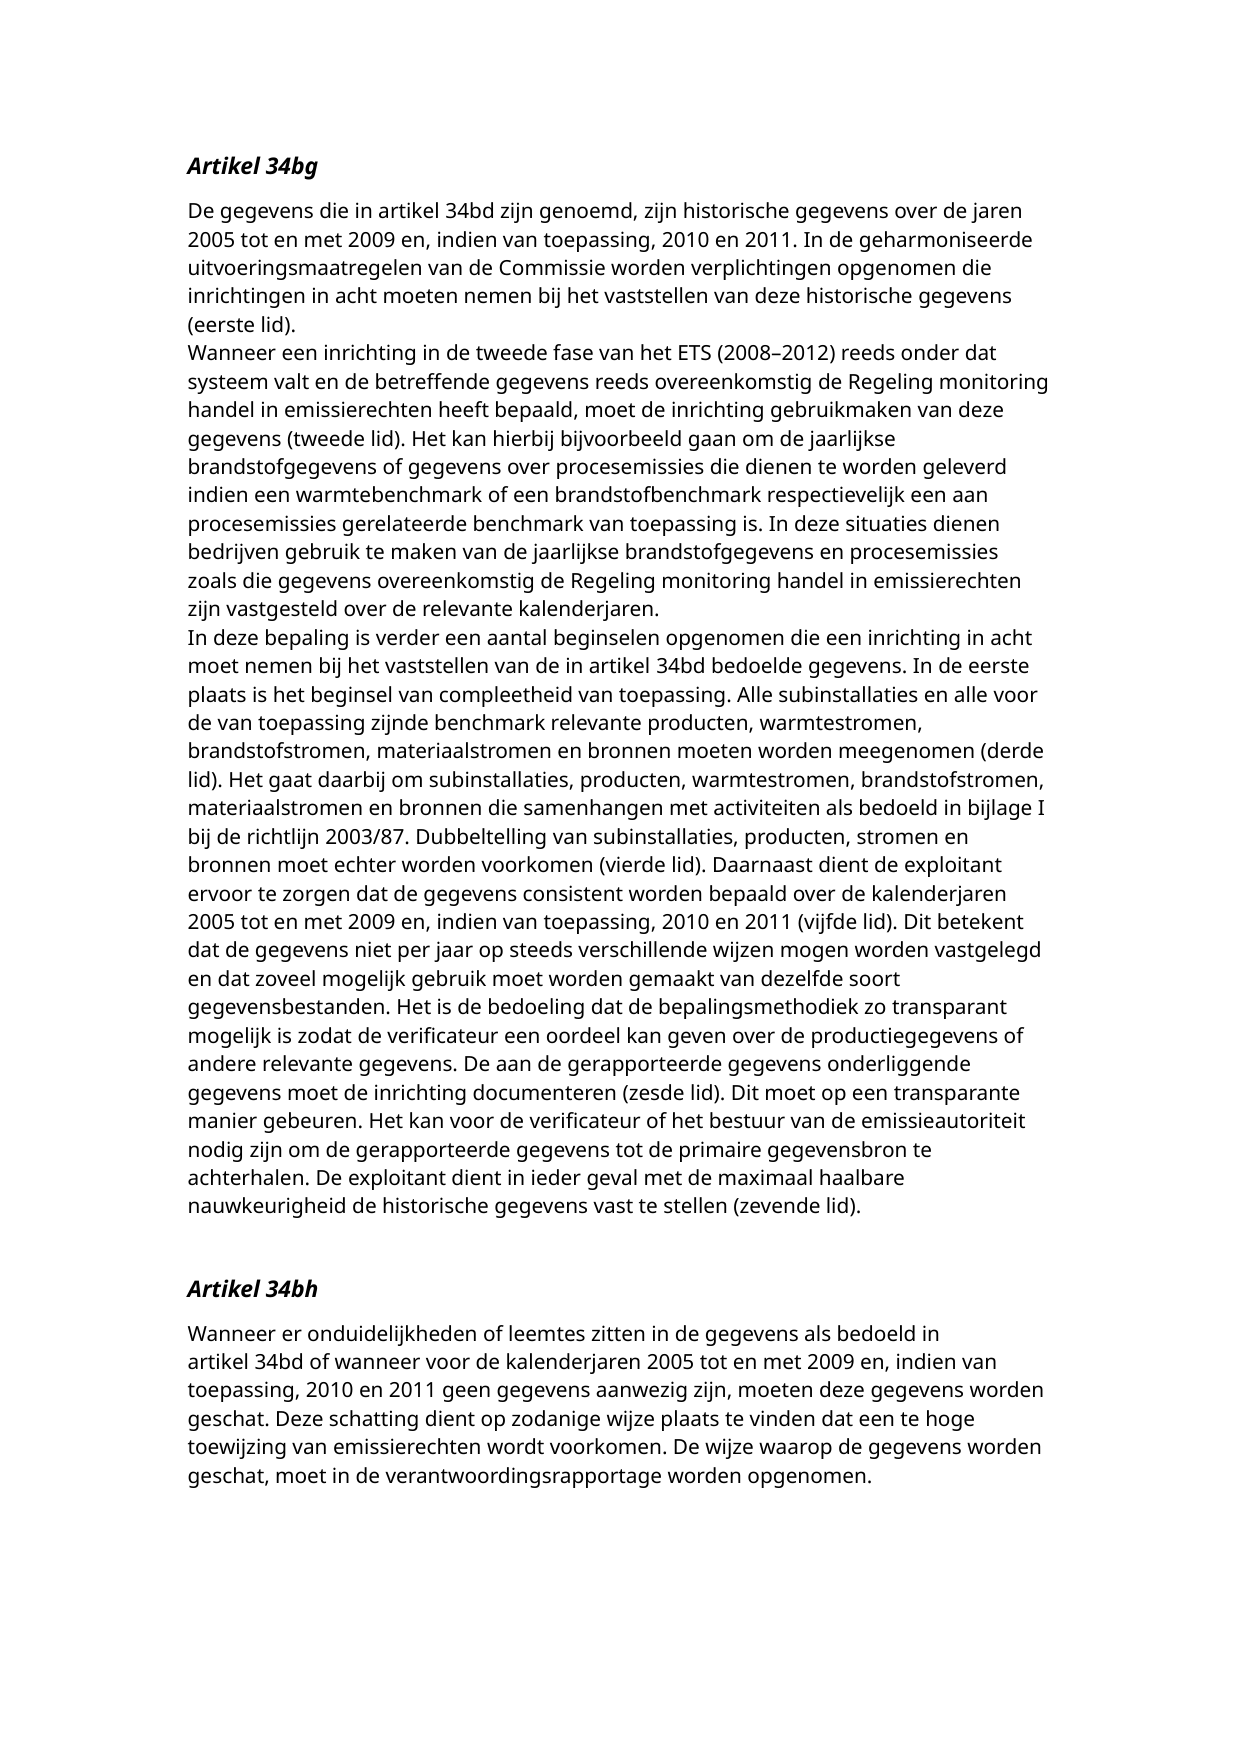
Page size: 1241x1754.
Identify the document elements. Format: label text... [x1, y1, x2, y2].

text Wanneer er onduidelijkheden of leemtes zitten in de gegevens als bedoeld in artikel 34bd of wanneer voor de kalenderjaren 2005 tot en met 2009 en, indien van toepassing, 2010 en 2011 geen gegevens aanwezig zijn, moeten deze gegevens worden geschat. Deze schatting dient op zodanige wijze plaats te vinden dat een te hoge toewijzing van emissierechten wordt voorkomen. De wijze waarop de gegevens worden geschat, moet in de verantwoordingsrapportage worden opgenomen. [187, 1319, 1053, 1489]
text Wanneer een inrichting in de tweede fase van het ETS (2008–2012) reeds onder dat systeem valt en de betreffende gegevens reeds overeenkomstig de Regeling monitoring handel in emissierechten heeft bepaald, moet de inrichting gebruikmaken van deze gegevens (tweede lid). Het kan hierbij bijvoorbeeld gaan om de jaarlijkse brandstofgegevens of gegevens over procesemissies die dienen te worden geleverd indien een warmtebenchmark of een brandstofbenchmark respectievelijk een aan procesemissies gerelateerde benchmark van toepassing is. In deze situaties dienen bedrijven gebruik te maken van de jaarlijkse brandstofgegevens en procesemissies zoals die gegevens overeenkomstig de Regeling monitoring handel in emissierechten zijn vastgesteld over de relevante kalenderjaren. [187, 338, 1053, 623]
text In deze bepaling is verder een aantal beginselen opgenomen die een inrichting in acht moet nemen bij het vaststellen van de in artikel 34bd bedoelde gegevens. In de eerste plaats is het beginsel van compleetheid van toepassing. Alle subinstallaties en alle voor de van toepassing zijnde benchmark relevante producten, warmtestromen, brandstofstromen, materiaalstromen en bronnen moeten worden meegenomen (derde lid). Het gaat daarbij om subinstallaties, producten, warmtestromen, brandstofstromen, materiaalstromen en bronnen die samenhangen met activiteiten als bedoeld in bijlage I bij de richtlijn 2003/87. Dubbeltelling van subinstallaties, producten, stromen en bronnen moet echter worden voorkomen (vierde lid). Daarnaast dient de exploitant ervoor te zorgen dat de gegevens consistent worden bepaald over de kalenderjaren 2005 tot en met 2009 en, indien van toepassing, 2010 en 2011 (vijfde lid). Dit betekent dat de gegevens niet per jaar op steeds verschillende wijzen mogen worden vastgelegd en dat zoveel mogelijk gebruik moet worden gemaakt van dezelfde soort gegevensbestanden. Het is de bedoeling dat de bepalingsmethodiek zo transparant mogelijk is zodat de verificateur een oordeel kan geven over de productiegegevens of andere relevante gegevens. De aan de gerapporteerde gegevens onderliggende gegevens moet de inrichting documenteren (zesde lid). Dit moet op een transparante manier gebeuren. Het kan voor de verificateur of het bestuur van de emissieautoriteit nodig zijn om de gerapporteerde gegevens tot de primaire gegevensbron te achterhalen. De exploitant dient in ieder geval met de maximaal haalbare nauwkeurigheid de historische gegevens vast te stellen (zevende lid). [187, 623, 1053, 1220]
subtitle Artikel 34bg [187, 150, 1053, 181]
subtitle Artikel 34bh [187, 1272, 1053, 1304]
text De gegevens die in artikel 34bd zijn genoemd, zijn historische gegevens over de jaren 2005 tot en met 2009 en, indien van toepassing, 2010 en 2011. In de geharmoniseerde uitvoeringsmaatregelen van de Commissie worden verplichtingen opgenomen die inrichtingen in acht moeten nemen bij het vaststellen van deze historische gegevens (eerste lid). [187, 196, 1053, 338]
